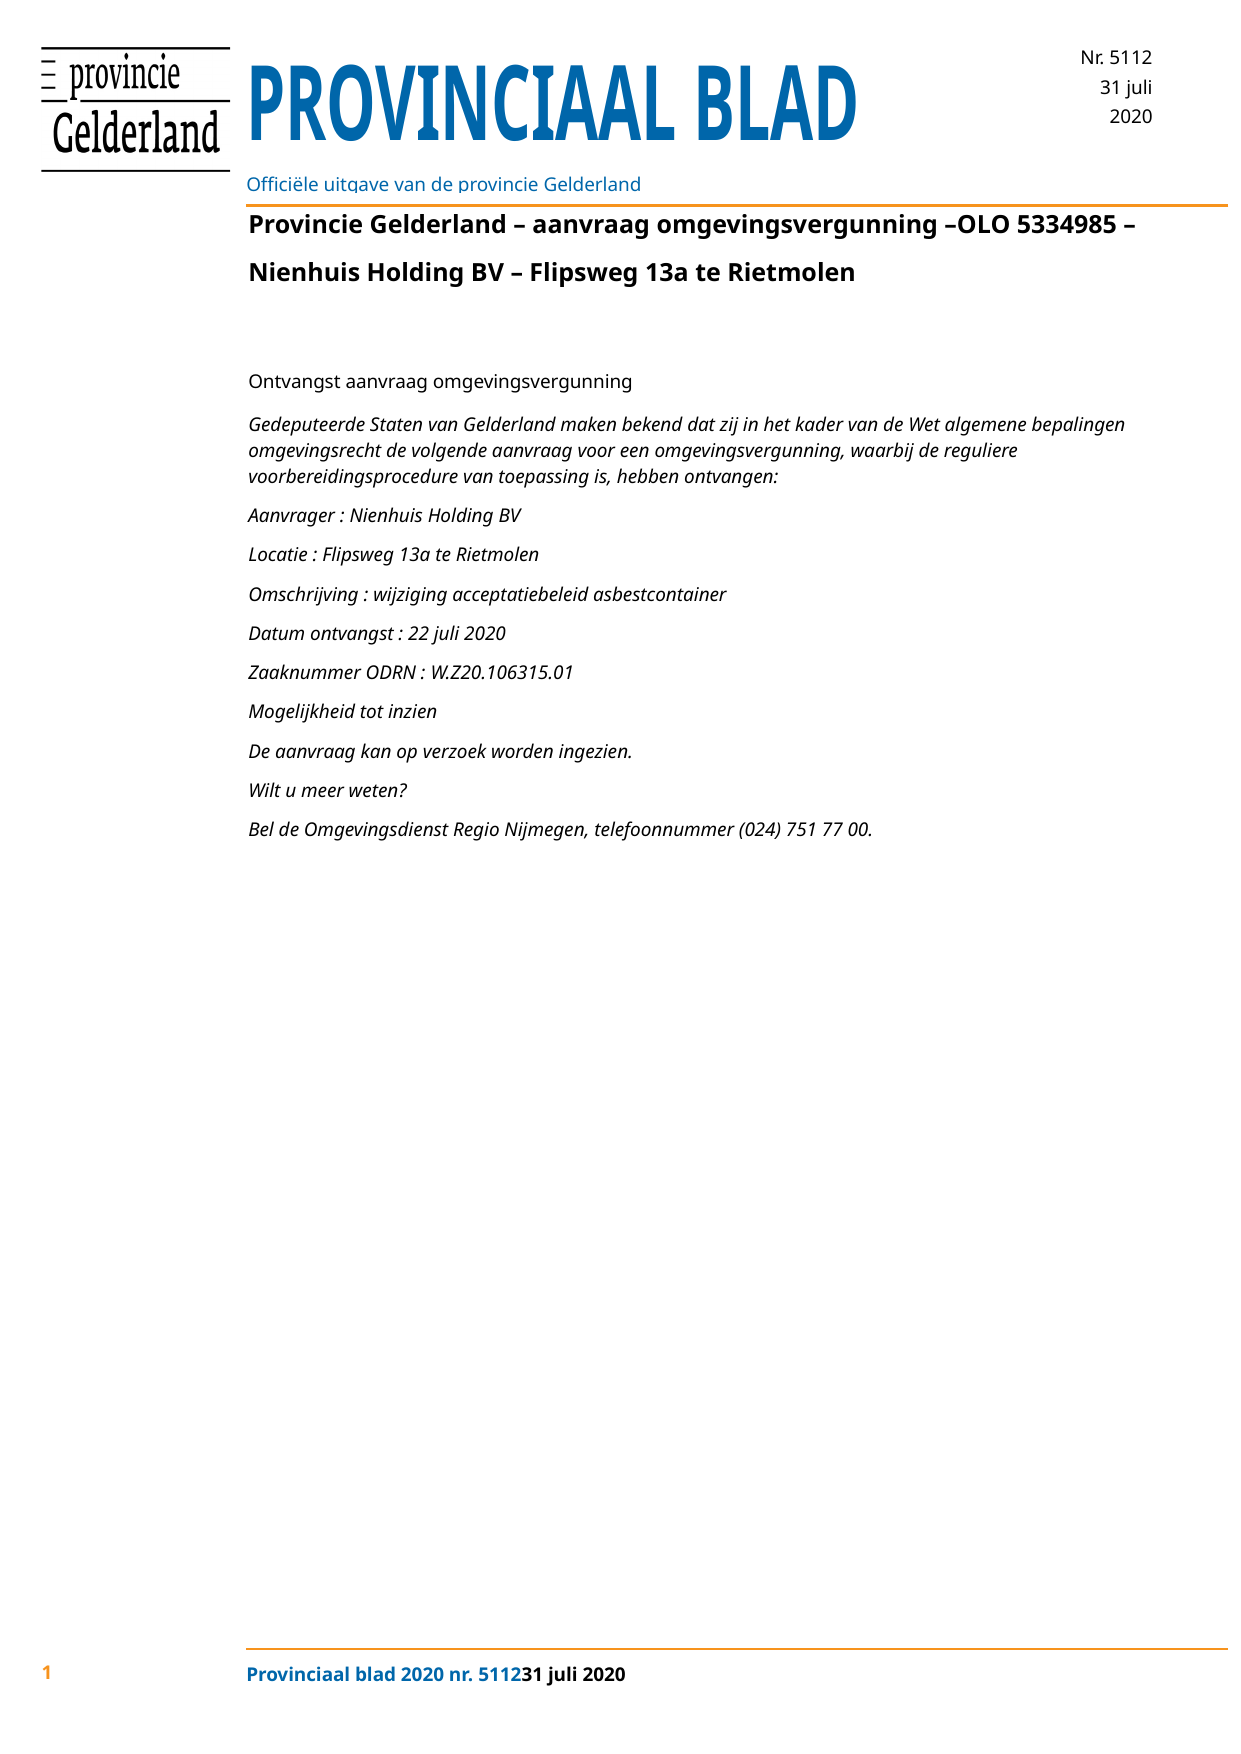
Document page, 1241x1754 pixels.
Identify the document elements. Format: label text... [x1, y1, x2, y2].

text Aanvrager : Nienhuis Holding BV [248, 502, 1152, 528]
text Wilt u meer weten? [248, 777, 1152, 803]
text Zaaknummer ODRN : W.Z20.106315.01 [248, 659, 1152, 685]
text Ontvangst aanvraag omgevingsvergunning [248, 368, 1152, 394]
text De aanvraag kan op verzoek worden ingezien. [248, 738, 1152, 763]
text Locatie : Flipsweg 13a te Rietmolen [248, 541, 1152, 567]
text Bel de Omgevingsdienst Regio Nijmegen, telefoonnummer (024) 751 77 00. [248, 816, 1152, 842]
text Provincie Gelderland – aanvraag omgevingsvergunning –OLO 5334985 – Nienhuis Holding BV – Flipsweg 13a te Rietmolen [248, 207, 1152, 288]
text Mogelijkheid tot inzien [248, 698, 1152, 724]
picture [41, 47, 231, 172]
text Datum ontvangst : 22 juli 2020 [248, 620, 1152, 646]
text Omschrijving : wijziging acceptatiebeleid asbestcontainer [248, 581, 1152, 606]
text Gedeputeerde Staten van Gelderland maken bekend dat zij in het kader van de Wet algemene bepalingen omgevingsrecht de volgende aanvraag voor een omgevingsvergunning, waarbij de reguliere voorbereidingsprocedure van toepassing is, hebben ontvangen: [248, 411, 1152, 489]
